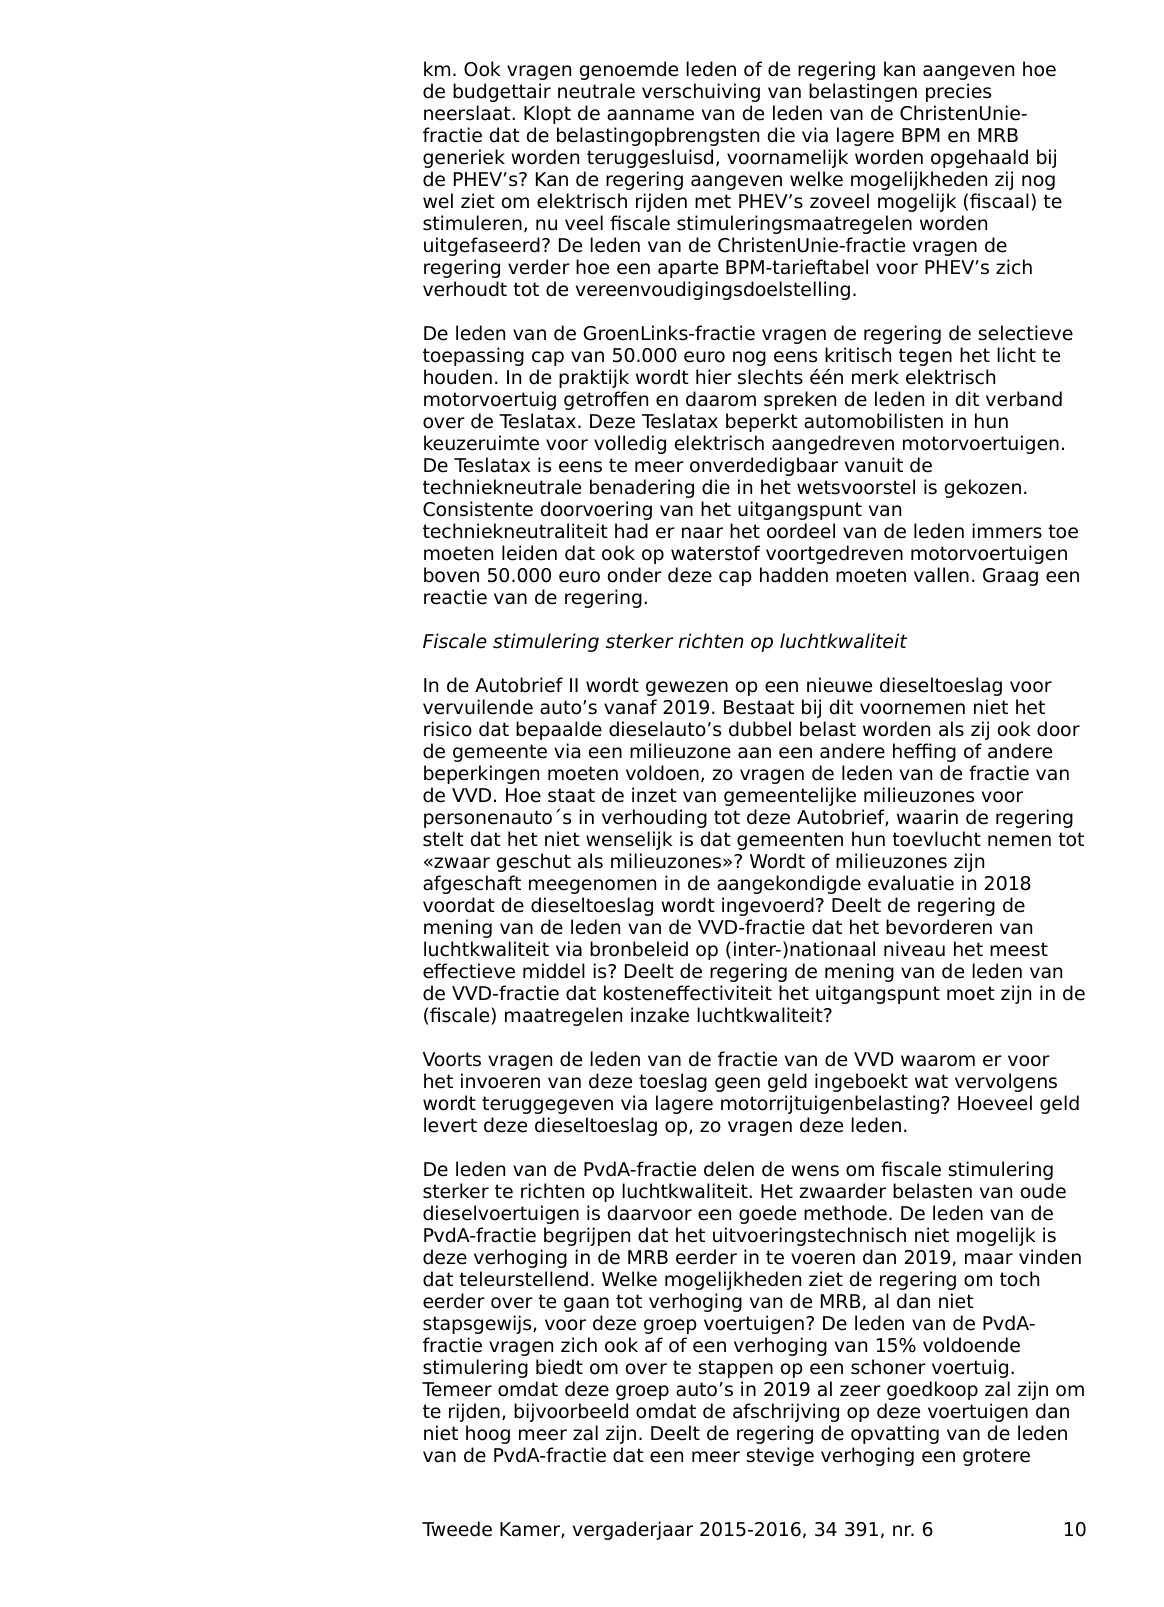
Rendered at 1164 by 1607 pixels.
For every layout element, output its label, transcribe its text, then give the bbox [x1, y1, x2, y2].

text Voorts vragen de leden van de fractie van de VVD waarom er voor het invoeren van deze toeslag geen geld ingeboekt wat vervolgens wordt teruggegeven via lagere motorrijtuigenbelasting? Hoeveel geld levert deze dieseltoeslag op, zo vragen deze leden. [422, 1049, 1087, 1137]
subtitle Fiscale stimulering sterker richten op luchtkwaliteit [422, 631, 1087, 653]
text In de Autobrief II wordt gewezen op een nieuwe dieseltoeslag voor vervuilende auto’s vanaf 2019. Bestaat bij dit voornemen niet het risico dat bepaalde dieselauto’s dubbel belast worden als zij ook door de gemeente via een milieuzone aan een andere heffing of andere beperkingen moeten voldoen, zo vragen de leden van de fractie van de VVD. Hoe staat de inzet van gemeentelijke milieuzones voor personenauto´s in verhouding tot deze Autobrief, waarin de regering stelt dat het niet wenselijk is dat gemeenten hun toevlucht nemen tot «zwaar geschut als milieuzones»? Wordt of milieuzones zijn afgeschaft meegenomen in de aangekondigde evaluatie in 2018 voordat de dieseltoeslag wordt ingevoerd? Deelt de regering de mening van de leden van de VVD-fractie dat het bevorderen van luchtkwaliteit via bronbeleid op (inter-)nationaal niveau het meest effectieve middel is? Deelt de regering de mening van de leden van de VVD-fractie dat kosteneffectiviteit het uitgangspunt moet zijn in de (fiscale) maatregelen inzake luchtkwaliteit? [422, 675, 1087, 1027]
text De leden van de GroenLinks-fractie vragen de regering de selectieve toepassing cap van 50.000 euro nog eens kritisch tegen het licht te houden. In de praktijk wordt hier slechts één merk elektrisch motorvoertuig getroffen en daarom spreken de leden in dit verband over de Teslatax. Deze Teslatax beperkt automobilisten in hun keuzeruimte voor volledig elektrisch aangedreven motorvoertuigen. De Teslatax is eens te meer onverdedigbaar vanuit de techniekneutrale benadering die in het wetsvoorstel is gekozen. Consistente doorvoering van het uitgangspunt van techniekneutraliteit had er naar het oordeel van de leden immers toe moeten leiden dat ook op waterstof voortgedreven motorvoertuigen boven 50.000 euro onder deze cap hadden moeten vallen. Graag een reactie van de regering. [422, 323, 1087, 609]
text km. Ook vragen genoemde leden of de regering kan aangeven hoe de budgettair neutrale verschuiving van belastingen precies neerslaat. Klopt de aanname van de leden van de ChristenUnie-fractie dat de belastingopbrengsten die via lagere BPM en MRB generiek worden teruggesluisd, voornamelijk worden opgehaald bij de PHEV’s? Kan de regering aangeven welke mogelijkheden zij nog wel ziet om elektrisch rijden met PHEV’s zoveel mogelijk (fiscaal) te stimuleren, nu veel fiscale stimuleringsmaatregelen worden uitgefaseerd? De leden van de ChristenUnie-fractie vragen de regering verder hoe een aparte BPM-tarieftabel voor PHEV’s zich verhoudt tot de vereenvoudigingsdoelstelling. [422, 59, 1087, 301]
text De leden van de PvdA-fractie delen de wens om fiscale stimulering sterker te richten op luchtkwaliteit. Het zwaarder belasten van oude dieselvoertuigen is daarvoor een goede methode. De leden van de PvdA-fractie begrijpen dat het uitvoeringstechnisch niet mogelijk is deze verhoging in de MRB eerder in te voeren dan 2019, maar vinden dat teleurstellend. Welke mogelijkheden ziet de regering om toch eerder over te gaan tot verhoging van de MRB, al dan niet stapsgewijs, voor deze groep voertuigen? De leden van de PvdA-fractie vragen zich ook af of een verhoging van 15% voldoende stimulering biedt om over te stappen op een schoner voertuig. Temeer omdat deze groep auto’s in 2019 al zeer goedkoop zal zijn om te rijden, bijvoorbeeld omdat de afschrijving op deze voertuigen dan niet hoog meer zal zijn. Deelt de regering de opvatting van de leden van de PvdA-fractie dat een meer stevige verhoging een grotere [422, 1159, 1087, 1467]
